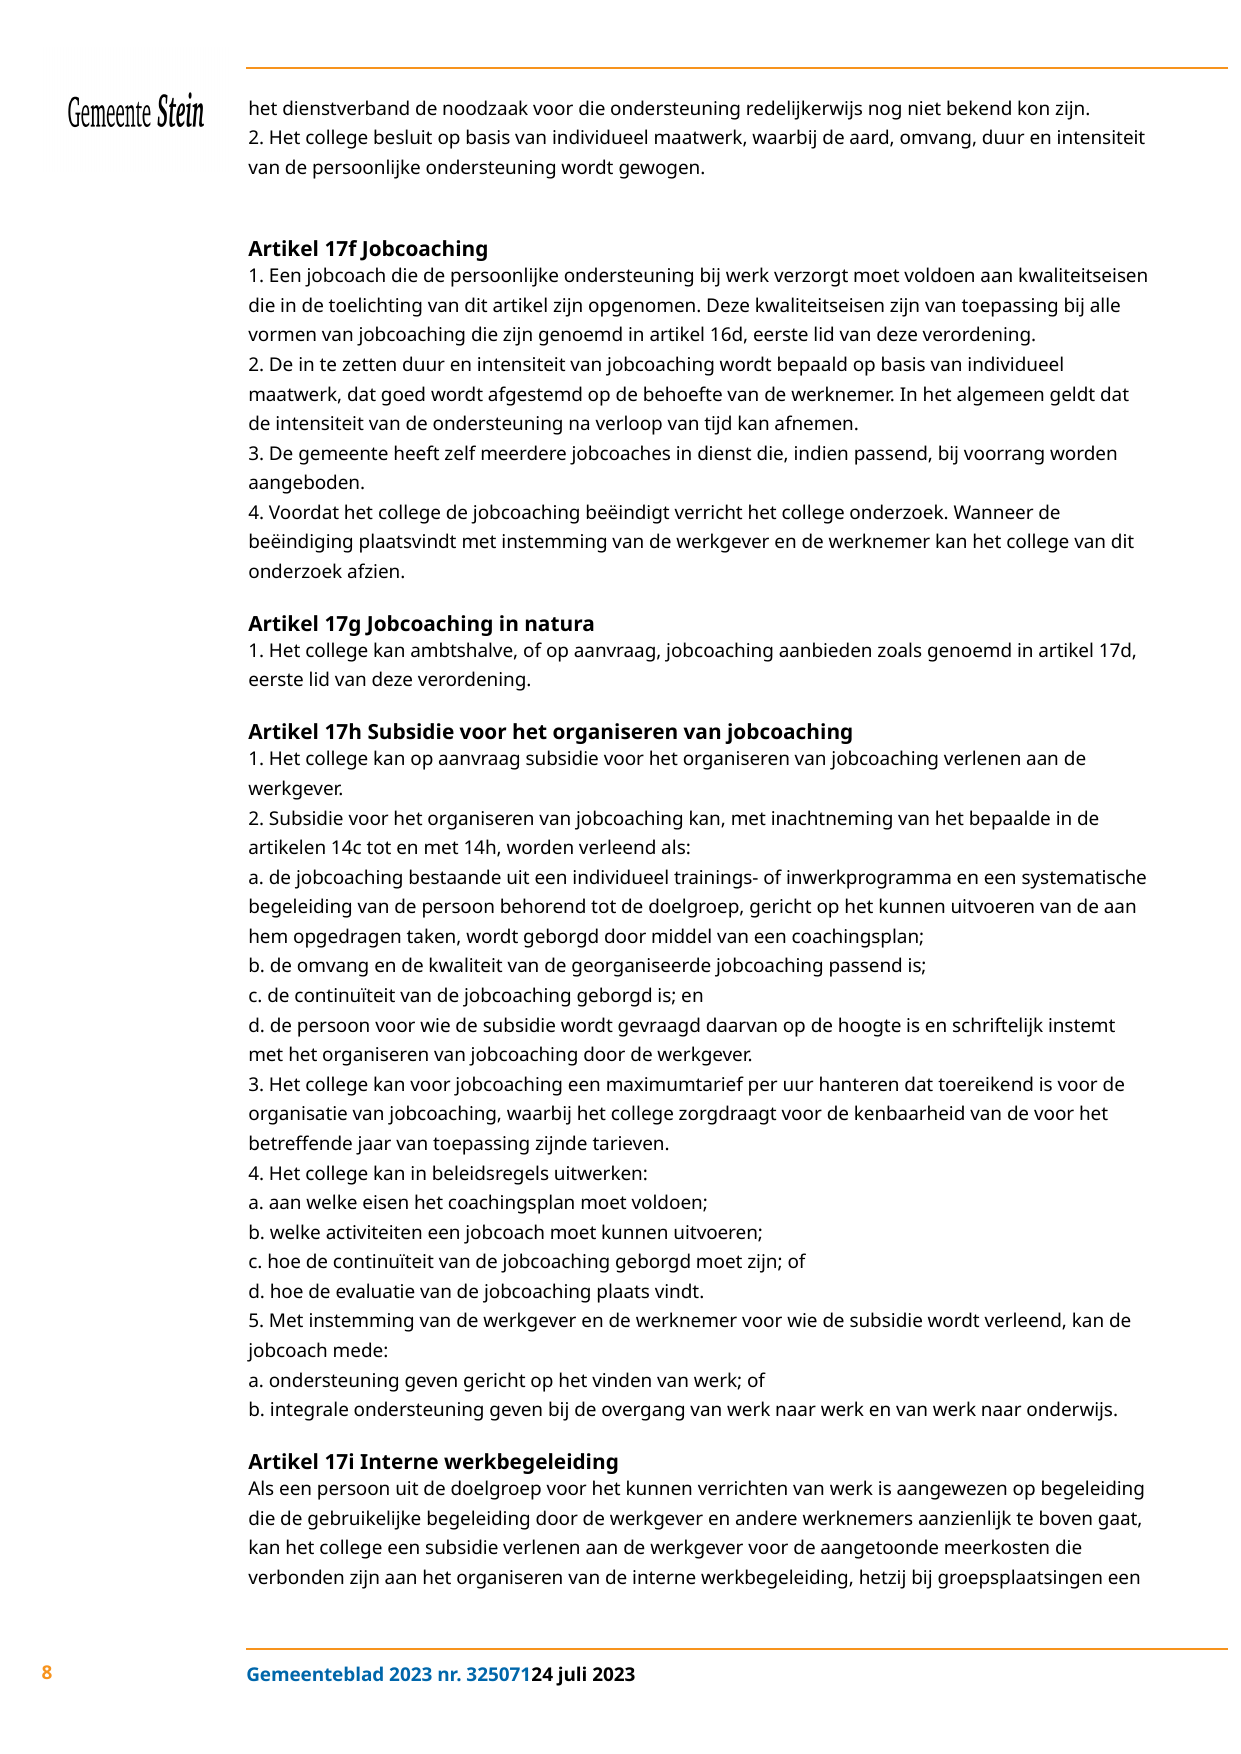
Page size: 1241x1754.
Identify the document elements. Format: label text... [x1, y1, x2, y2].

text a. aan welke eisen het coachingsplan moet voldoen; [248, 1189, 1152, 1215]
text b. integrale ondersteuning geven bij de overgang van werk naar werk en van werk naar onderwijs. [248, 1396, 1152, 1422]
text het dienstverband de noodzaak voor die ondersteuning redelijkerwijs nog niet bekend kon zijn. [248, 95, 1152, 121]
text a. de jobcoaching bestaande uit een individueel trainings- of inwerkprogramma en een systematische begeleiding van de persoon behorend tot de doelgroep, gericht op het kunnen uitvoeren van de aan hem opgedragen taken, wordt geborgd door middel van een coachingsplan; [248, 864, 1152, 949]
text 2. Het college besluit op basis van individueel maatwerk, waarbij de aard, omvang, duur en intensiteit van de persoonlijke ondersteuning wordt gewogen. [248, 124, 1152, 180]
text 3. Het college kan voor jobcoaching een maximumtarief per uur hanteren dat toereikend is voor de organisatie van jobcoaching, waarbij het college zorgdraagt voor de kenbaarheid van de voor het betreffende jaar van toepassing zijnde tarieven. [248, 1071, 1152, 1156]
text b. welke activiteiten een jobcoach moet kunnen uitvoeren; [248, 1219, 1152, 1244]
text d. hoe de evaluatie van de jobcoaching plaats vindt. [248, 1278, 1152, 1304]
picture [41, 47, 231, 172]
text 4. Het college kan in beleidsregels uitwerken: [248, 1160, 1152, 1185]
text Artikel 17f Jobcoaching [248, 234, 1152, 262]
text b. de omvang en de kwaliteit van de georganiseerde jobcoaching passend is; [248, 953, 1152, 978]
text 5. Met instemming van de werkgever en de werknemer voor wie de subsidie wordt verleend, kan de jobcoach mede: [248, 1308, 1152, 1363]
text Als een persoon uit de doelgroep voor het kunnen verrichten van werk is aangewezen op begeleiding die de gebruikelijke begeleiding door de werkgever en andere werknemers aanzienlijk te boven gaat, kan het college een subsidie verlenen aan de werkgever voor de aangetoonde meerkosten die verbonden zijn aan het organiseren van de interne werkbegeleiding, hetzij bij groepsplaatsingen een [248, 1475, 1152, 1590]
text Artikel 17h Subsidie voor het organiseren van jobcoaching [248, 717, 1152, 746]
text 2. Subsidie voor het organiseren van jobcoaching kan, met inachtneming van het bepaalde in de artikelen 14c tot en met 14h, worden verleend als: [248, 805, 1152, 860]
text 1. Een jobcoach die de persoonlijke ondersteuning bij werk verzorgt moet voldoen aan kwaliteitseisen die in de toelichting van dit artikel zijn opgenomen. Deze kwaliteitseisen zijn van toepassing bij alle vormen van jobcoaching die zijn genoemd in artikel 16d, eerste lid van deze verordening. [248, 262, 1152, 347]
text 1. Het college kan op aanvraag subsidie voor het organiseren van jobcoaching verlenen aan de werkgever. [248, 746, 1152, 801]
text 3. De gemeente heeft zelf meerdere jobcoaches in dienst die, indien passend, bij voorrang worden aangeboden. [248, 440, 1152, 495]
text d. de persoon voor wie de subsidie wordt gevraagd daarvan op de hoogte is en schriftelijk instemt met het organiseren van jobcoaching door de werkgever. [248, 1012, 1152, 1067]
text c. hoe de continuïteit van de jobcoaching geborgd moet zijn; of [248, 1248, 1152, 1274]
text 1. Het college kan ambtshalve, of op aanvraag, jobcoaching aanbieden zoals genoemd in artikel 17d, eerste lid van deze verordening. [248, 637, 1152, 692]
text 4. Voordat het college de jobcoaching beëindigt verricht het college onderzoek. Wanneer de beëindiging plaatsvindt met instemming van de werkgever en de werknemer kan het college van dit onderzoek afzien. [248, 499, 1152, 584]
text c. de continuïteit van de jobcoaching geborgd is; en [248, 982, 1152, 1008]
text a. ondersteuning geven gericht op het vinden van werk; of [248, 1367, 1152, 1392]
text Artikel 17g Jobcoaching in natura [248, 609, 1152, 637]
text Artikel 17i Interne werkbegeleiding [248, 1447, 1152, 1475]
text 2. De in te zetten duur en intensiteit van jobcoaching wordt bepaald op basis van individueel maatwerk, dat goed wordt afgestemd op de behoefte van de werknemer. In het algemeen geldt dat de intensiteit van de ondersteuning na verloop van tijd kan afnemen. [248, 351, 1152, 436]
